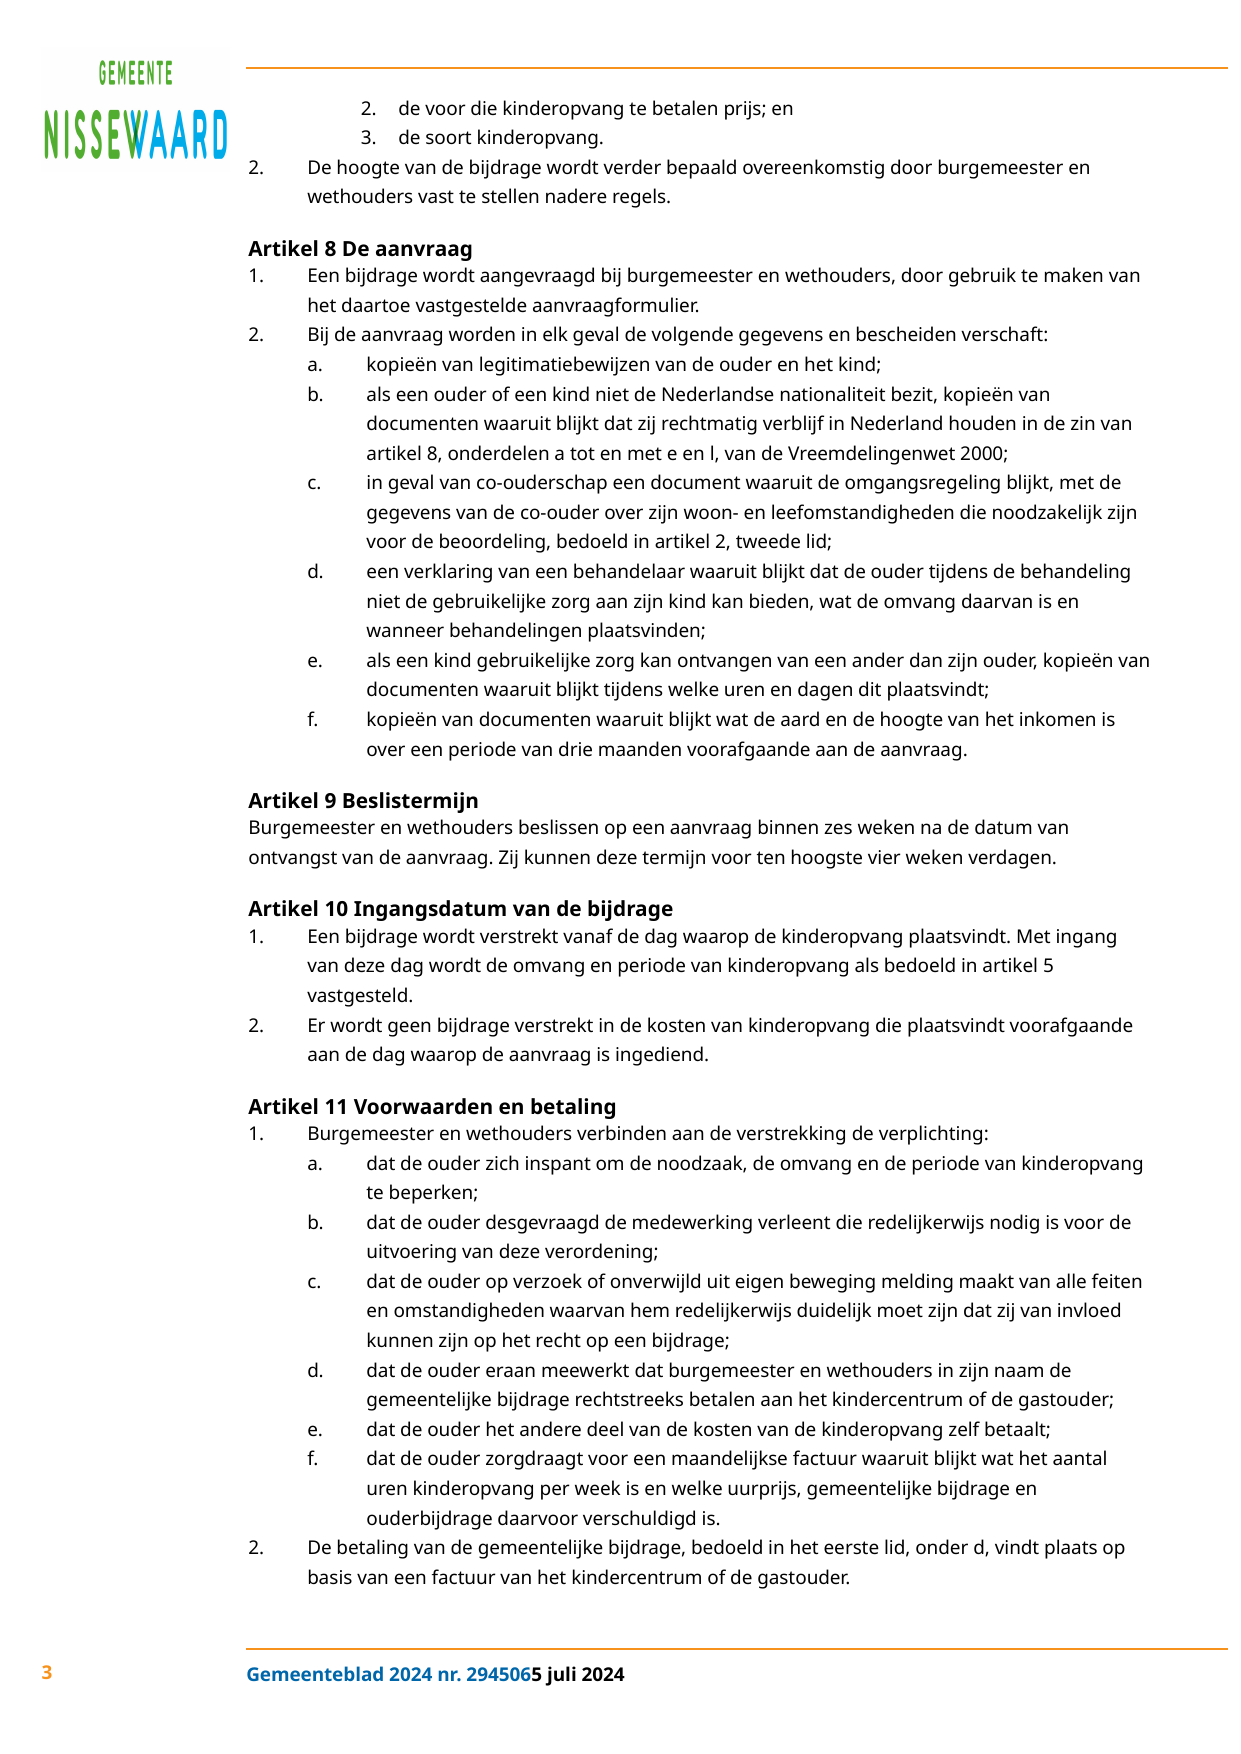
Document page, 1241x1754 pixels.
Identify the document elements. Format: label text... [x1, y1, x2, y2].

text Artikel 10 Ingangsdatum van de bijdrage [248, 894, 1152, 923]
text Burgemeester en wethouders beslissen op een aanvraag binnen zes weken na de datum van ontvangst van de aanvraag. Zij kunnen deze termijn voor ten hoogste vier weken verdagen. [248, 814, 1152, 870]
list dat de ouder desgevraagd de medewerking verleent die redelijkerwijs nodig is voor de uitvoering van deze verordening; [307, 1209, 1152, 1264]
list als een kind gebruikelijke zorg kan ontvangen van een ander dan zijn ouder, kopieën van documenten waaruit blijkt tijdens welke uren en dagen dit plaatsvindt; [307, 647, 1152, 702]
list dat de ouder zich inspant om de noodzaak, de omvang en de periode van kinderopvang te beperken; [307, 1150, 1152, 1205]
list als een ouder of een kind niet de Nederlandse nationaliteit bezit, kopieën van documenten waaruit blijkt dat zij rechtmatig verblijf in Nederland houden in de zin van artikel 8, onderdelen a tot en met e en l, van de Vreemdelingenwet 2000; [307, 381, 1152, 466]
text Artikel 9 Beslistermijn [248, 786, 1152, 814]
list dat de ouder eraan meewerkt dat burgemeester en wethouders in zijn naam de gemeentelijke bijdrage rechtstreeks betalen aan het kindercentrum of de gastouder; [307, 1357, 1152, 1412]
list De hoogte van de bijdrage wordt verder bepaald overeenkomstig door burgemeester en wethouders vast te stellen nadere regels. [248, 154, 1152, 209]
list Een bijdrage wordt aangevraagd bij burgemeester en wethouders, door gebruik te maken van het daartoe vastgestelde aanvraagformulier. [248, 262, 1152, 318]
list dat de ouder het andere deel van de kosten van de kinderopvang zelf betaalt; [307, 1416, 1152, 1442]
list De betaling van de gemeentelijke bijdrage, bedoeld in het eerste lid, onder d, vindt plaats op basis van een factuur van het kindercentrum of de gastouder. [248, 1534, 1152, 1590]
list in geval van co-ouderschap een document waaruit de omgangsregeling blijkt, met de gegevens van de co-ouder over zijn woon- en leefomstandigheden die noodzakelijk zijn voor de beoordeling, bedoeld in artikel 2, tweede lid; [307, 469, 1152, 554]
text Artikel 8 De aanvraag [248, 234, 1152, 262]
picture [41, 47, 231, 172]
list een verklaring van een behandelaar waaruit blijkt dat de ouder tijdens de behandeling niet de gebruikelijke zorg aan zijn kind kan bieden, wat de omvang daarvan is en wanneer behandelingen plaatsvinden; [307, 558, 1152, 643]
list Er wordt geen bijdrage verstrekt in de kosten van kinderopvang die plaatsvindt voorafgaande aan de dag waarop de aanvraag is ingediend. [248, 1012, 1152, 1067]
list dat de ouder zorgdraagt voor een maandelijkse factuur waaruit blijkt wat het aantal uren kinderopvang per week is en welke uurprijs, gemeentelijke bijdrage en ouderbijdrage daarvoor verschuldigd is. [307, 1446, 1152, 1531]
list de soort kinderopvang. [361, 124, 1152, 150]
list dat de ouder op verzoek of onverwijld uit eigen beweging melding maakt van alle feiten en omstandigheden waarvan hem redelijkerwijs duidelijk moet zijn dat zij van invloed kunnen zijn op het recht op een bijdrage; [307, 1268, 1152, 1353]
list kopieën van legitimatiebewijzen van de ouder en het kind; [307, 351, 1152, 377]
list Een bijdrage wordt verstrekt vanaf de dag waarop de kinderopvang plaatsvindt. Met ingang van deze dag wordt de omvang en periode van kinderopvang als bedoeld in artikel 5 vastgesteld. [248, 923, 1152, 1008]
text Artikel 11 Voorwaarden en betaling [248, 1092, 1152, 1120]
list Bij de aanvraag worden in elk geval de volgende gegevens en bescheiden verschaft: [248, 322, 1152, 347]
list kopieën van documenten waaruit blijkt wat de aard en de hoogte van het inkomen is over een periode van drie maanden voorafgaande aan de aanvraag. [307, 706, 1152, 761]
list Burgemeester en wethouders verbinden aan de verstrekking de verplichting: [248, 1120, 1152, 1146]
list de voor die kinderopvang te betalen prijs; en [361, 95, 1152, 121]
